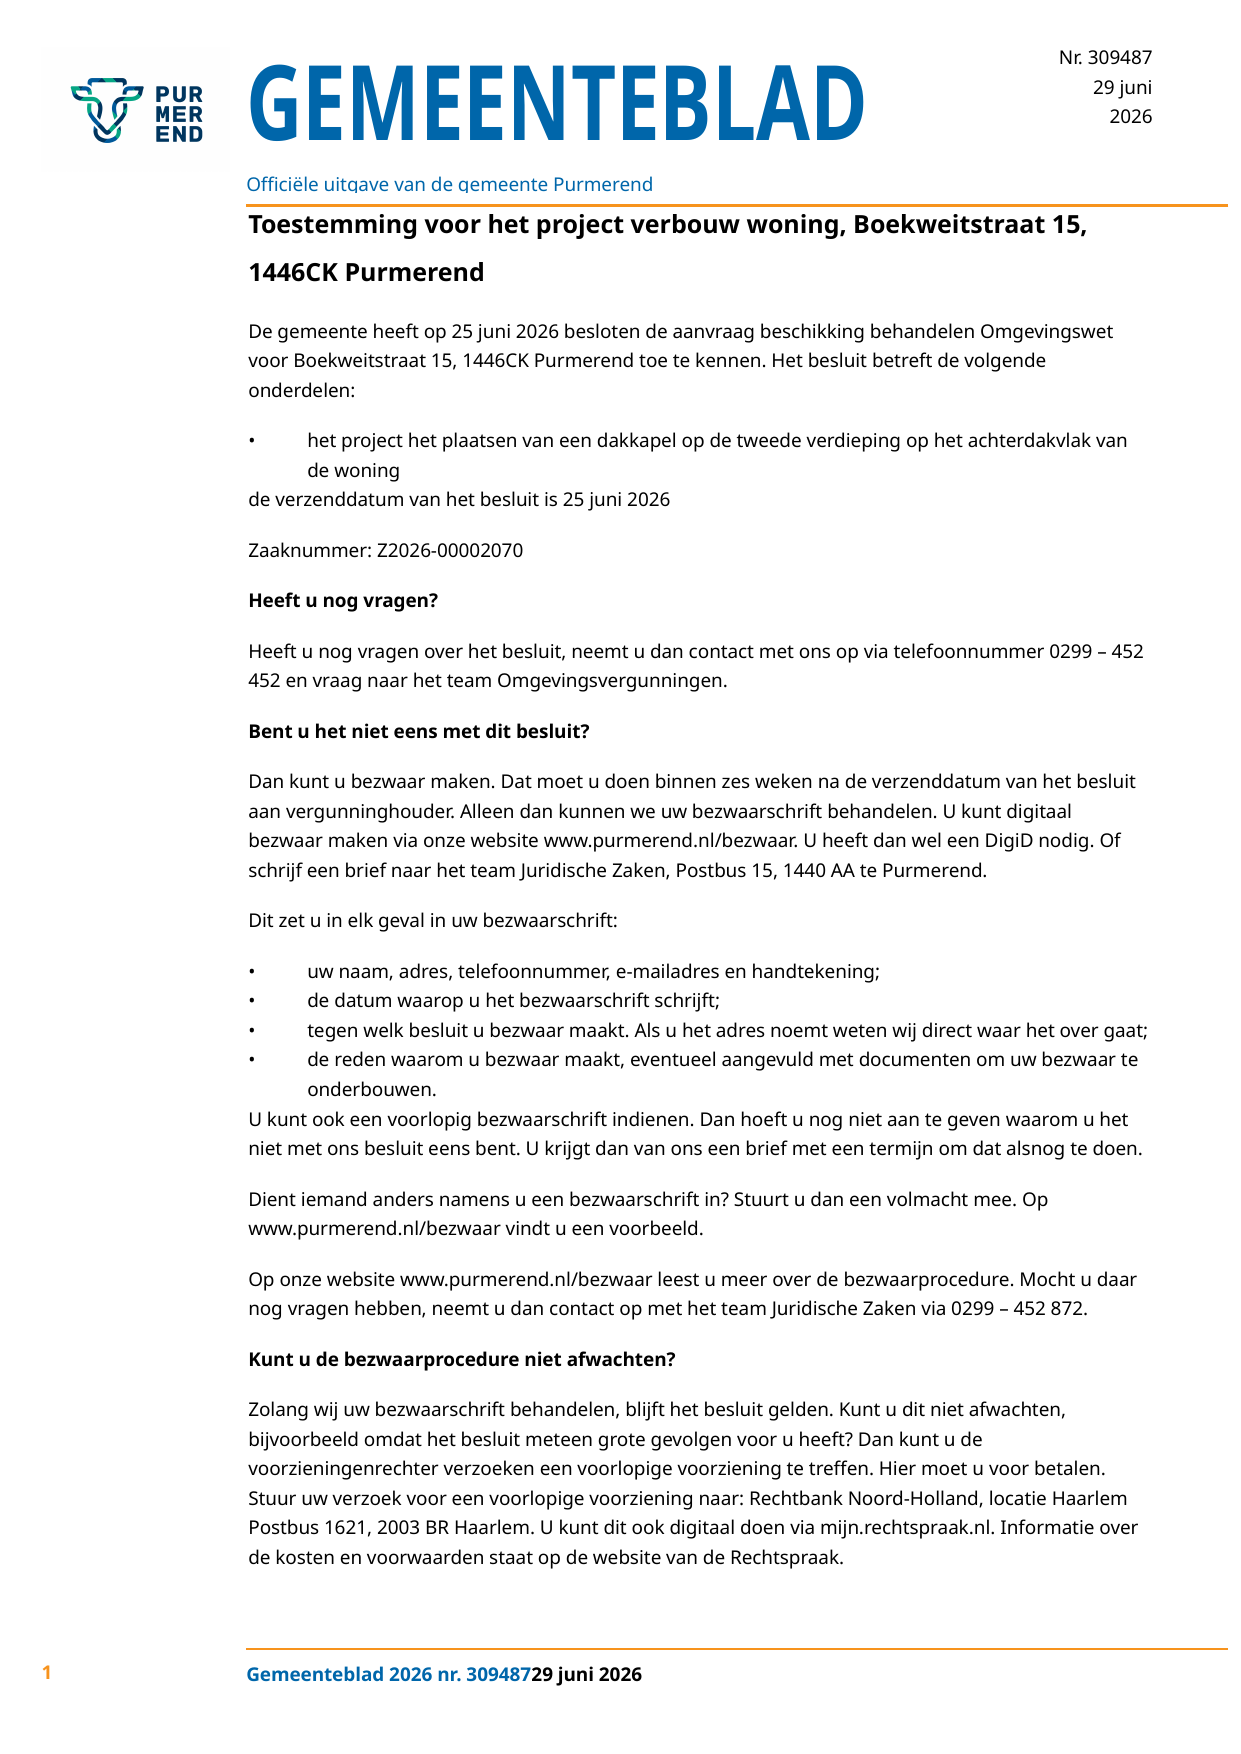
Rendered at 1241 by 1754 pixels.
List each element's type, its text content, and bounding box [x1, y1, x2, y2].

text Dient iemand anders namens u een bezwaarschrift in? Stuurt u dan een volmacht mee. Op www.purmerend.nl/bezwaar vindt u een voorbeeld. [248, 1186, 1152, 1241]
text Kunt u de bezwaarprocedure niet afwachten? [248, 1346, 1152, 1372]
text Toestemming voor het project verbouw woning, Boekweitstraat 15, 1446CK Purmerend [248, 207, 1152, 288]
list de datum waarop u het bezwaarschrift schrijft; [248, 987, 1152, 1013]
picture [41, 47, 231, 172]
text U kunt ook een voorlopig bezwaarschrift indienen. Dan hoeft u nog niet aan te geven waarom u het niet met ons besluit eens bent. U krijgt dan van ons een brief met een termijn om dat alsnog te doen. [248, 1106, 1152, 1161]
list uw naam, adres, telefoonnummer, e-mailadres en handtekening; [248, 958, 1152, 984]
text Dit zet u in elk geval in uw bezwaarschrift: [248, 907, 1152, 933]
list tegen welk besluit u bezwaar maakt. Als u het adres noemt weten wij direct waar het over gaat; [248, 1017, 1152, 1043]
text Zolang wij uw bezwaarschrift behandelen, blijft het besluit gelden. Kunt u dit niet afwachten, bijvoorbeeld omdat het besluit meteen grote gevolgen voor u heeft? Dan kunt u de voorzieningenrechter verzoeken een voorlopige voorziening te treffen. Hier moet u voor betalen. Stuur uw verzoek voor een voorlopige voorziening naar: Rechtbank Noord-Holland, locatie Haarlem Postbus 1621, 2003 BR Haarlem. U kunt dit ook digitaal doen via mijn.rechtspraak.nl. Informatie over de kosten en voorwaarden staat op de website van de Rechtspraak. [248, 1396, 1152, 1570]
list het project het plaatsen van een dakkapel op de tweede verdieping op het achterdakvlak van de woning [248, 427, 1152, 483]
list de reden waarom u bezwaar maakt, eventueel aangevuld met documenten om uw bezwaar te onderbouwen. [248, 1047, 1152, 1102]
text de verzenddatum van het besluit is 25 juni 2026 [248, 487, 1152, 512]
text Zaaknummer: Z2026-00002070 [248, 537, 1152, 563]
text De gemeente heeft op 25 juni 2026 besloten de aanvraag beschikking behandelen Omgevingswet voor Boekweitstraat 15, 1446CK Purmerend toe te kennen. Het besluit betreft de volgende onderdelen: [248, 318, 1152, 403]
text Heeft u nog vragen over het besluit, neemt u dan contact met ons op via telefoonnummer 0299 – 452 452 en vraag naar het team Omgevingsvergunningen. [248, 638, 1152, 693]
text Bent u het niet eens met dit besluit? [248, 718, 1152, 744]
text Dan kunt u bezwaar maken. Dat moet u doen binnen zes weken na de verzenddatum van het besluit aan vergunninghouder. Alleen dan kunnen we uw bezwaarschrift behandelen. U kunt digitaal bezwaar maken via onze website www.purmerend.nl/bezwaar. U heeft dan wel een DigiD nodig. Of schrijf een brief naar het team Juridische Zaken, Postbus 15, 1440 AA te Purmerend. [248, 768, 1152, 883]
text Op onze website www.purmerend.nl/bezwaar leest u meer over de bezwaarprocedure. Mocht u daar nog vragen hebben, neemt u dan contact op met het team Juridische Zaken via 0299 – 452 872. [248, 1266, 1152, 1321]
text Heeft u nog vragen? [248, 587, 1152, 613]
